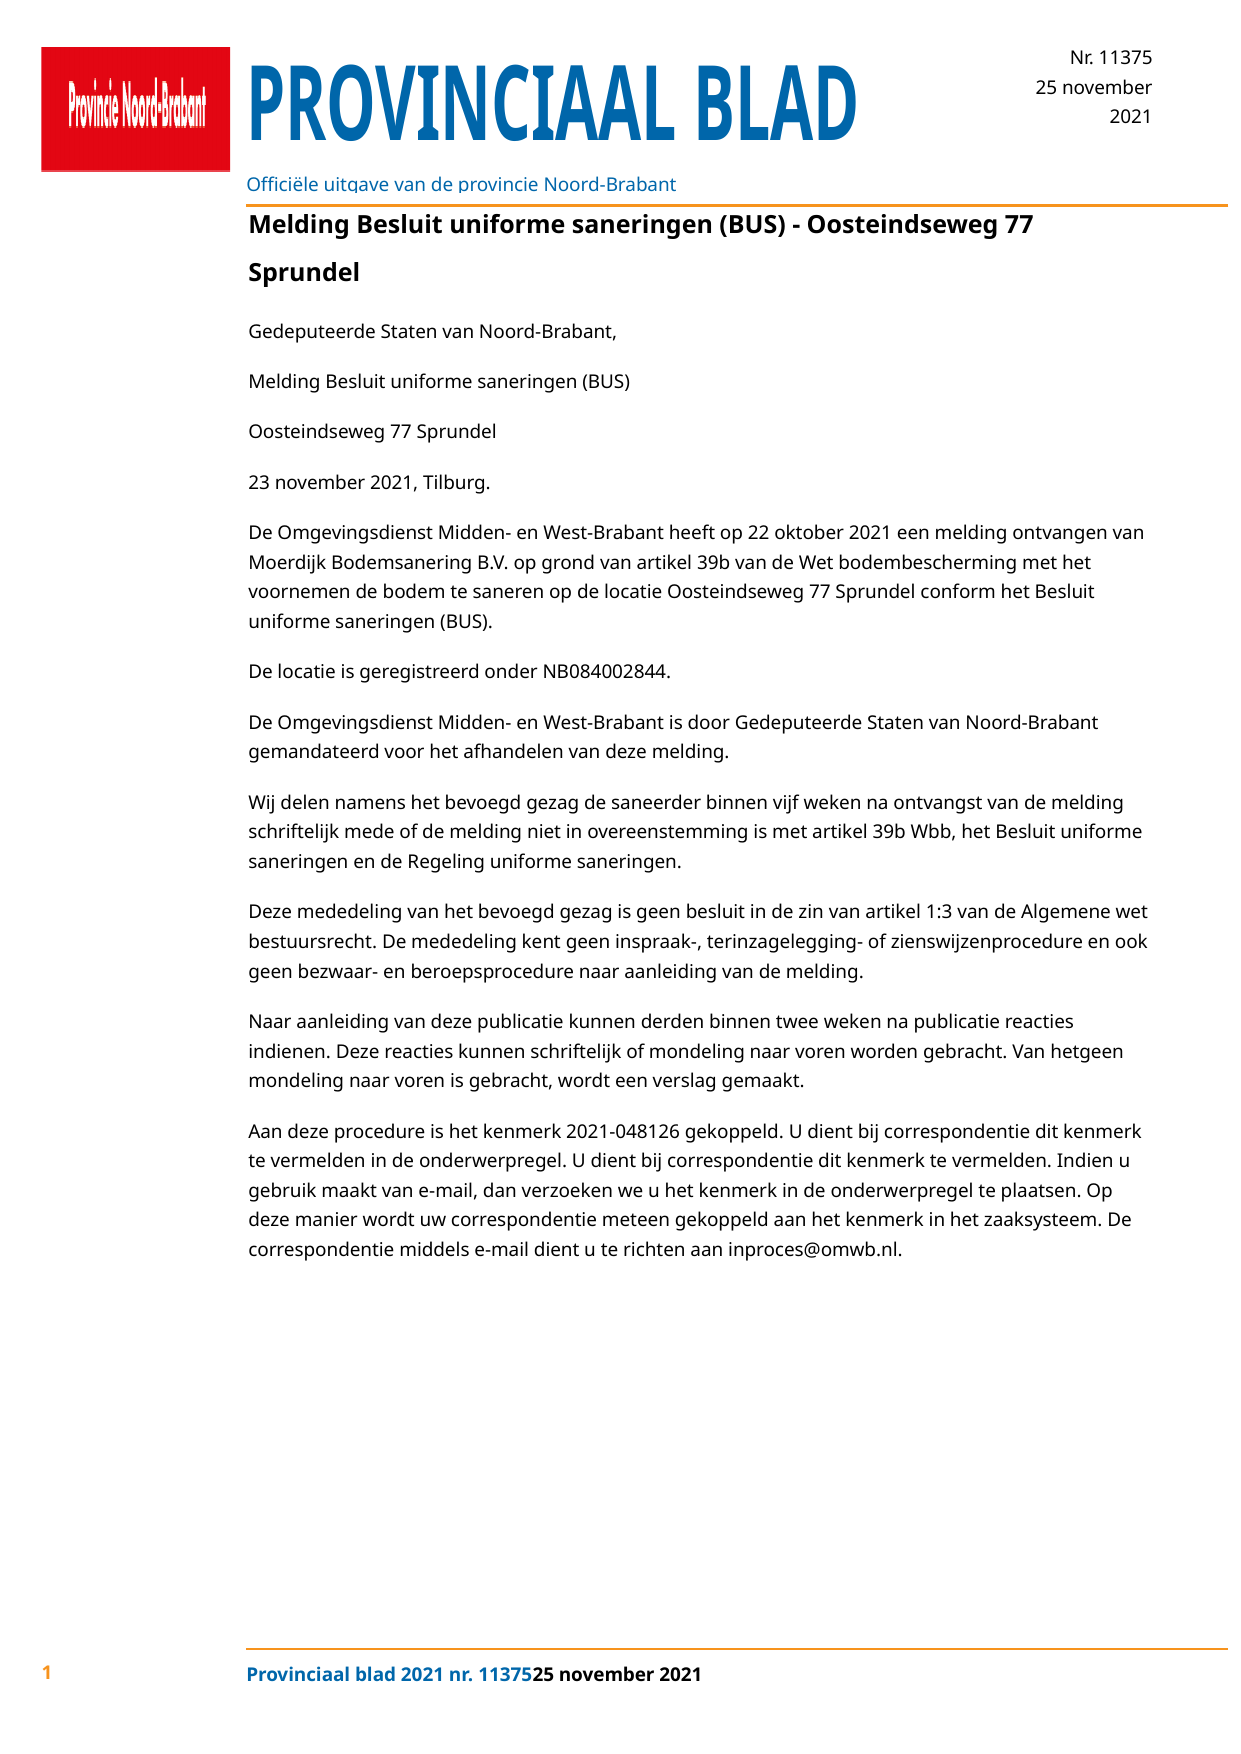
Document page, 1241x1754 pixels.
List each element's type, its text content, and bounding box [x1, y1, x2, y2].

text De locatie is geregistreerd onder NB084002844. [248, 659, 1152, 684]
picture [41, 47, 231, 172]
text Melding Besluit uniforme saneringen (BUS) [248, 368, 1152, 394]
text De Omgevingsdienst Midden- en West-Brabant is door Gedeputeerde Staten van Noord-Brabant gemandateerd voor het afhandelen van deze melding. [248, 709, 1152, 764]
text Aan deze procedure is het kenmerk 2021-048126 gekoppeld. U dient bij correspondentie dit kenmerk te vermelden in de onderwerpregel. U dient bij correspondentie dit kenmerk te vermelden. Indien u gebruik maakt van e-mail, dan verzoeken we u het kenmerk in de onderwerpregel te plaatsen. Op deze manier wordt uw correspondentie meteen gekoppeld aan het kenmerk in het zaaksysteem. De correspondentie middels e-mail dient u te richten aan inproces@omwb.nl. [248, 1118, 1152, 1262]
text Oosteindseweg 77 Sprundel [248, 419, 1152, 444]
text Deze mededeling van het bevoegd gezag is geen besluit in de zin van artikel 1:3 van de Algemene wet bestuursrecht. De mededeling kent geen inspraak-, terinzagelegging- of zienswijzenprocedure en ook geen bezwaar- en beroepsprocedure naar aanleiding van de melding. [248, 899, 1152, 984]
text Melding Besluit uniforme saneringen (BUS) - Oosteindseweg 77 Sprundel [248, 207, 1152, 288]
text De Omgevingsdienst Midden- en West-Brabant heeft op 22 oktober 2021 een melding ontvangen van Moerdijk Bodemsanering B.V. op grond van artikel 39b van de Wet bodembescherming met het voornemen de bodem te saneren op de locatie Oosteindseweg 77 Sprundel conform het Besluit uniforme saneringen (BUS). [248, 519, 1152, 634]
text 23 november 2021, Tilburg. [248, 469, 1152, 495]
text Gedeputeerde Staten van Noord-Brabant, [248, 318, 1152, 344]
text Naar aanleiding van deze publicatie kunnen derden binnen twee weken na publicatie reacties indienen. Deze reacties kunnen schriftelijk of mondeling naar voren worden gebracht. Van hetgeen mondeling naar voren is gebracht, wordt een verslag gemaakt. [248, 1008, 1152, 1093]
text Wij delen namens het bevoegd gezag de saneerder binnen vijf weken na ontvangst van de melding schriftelijk mede of de melding niet in overeenstemming is met artikel 39b Wbb, het Besluit uniforme saneringen en de Regeling uniforme saneringen. [248, 789, 1152, 874]
